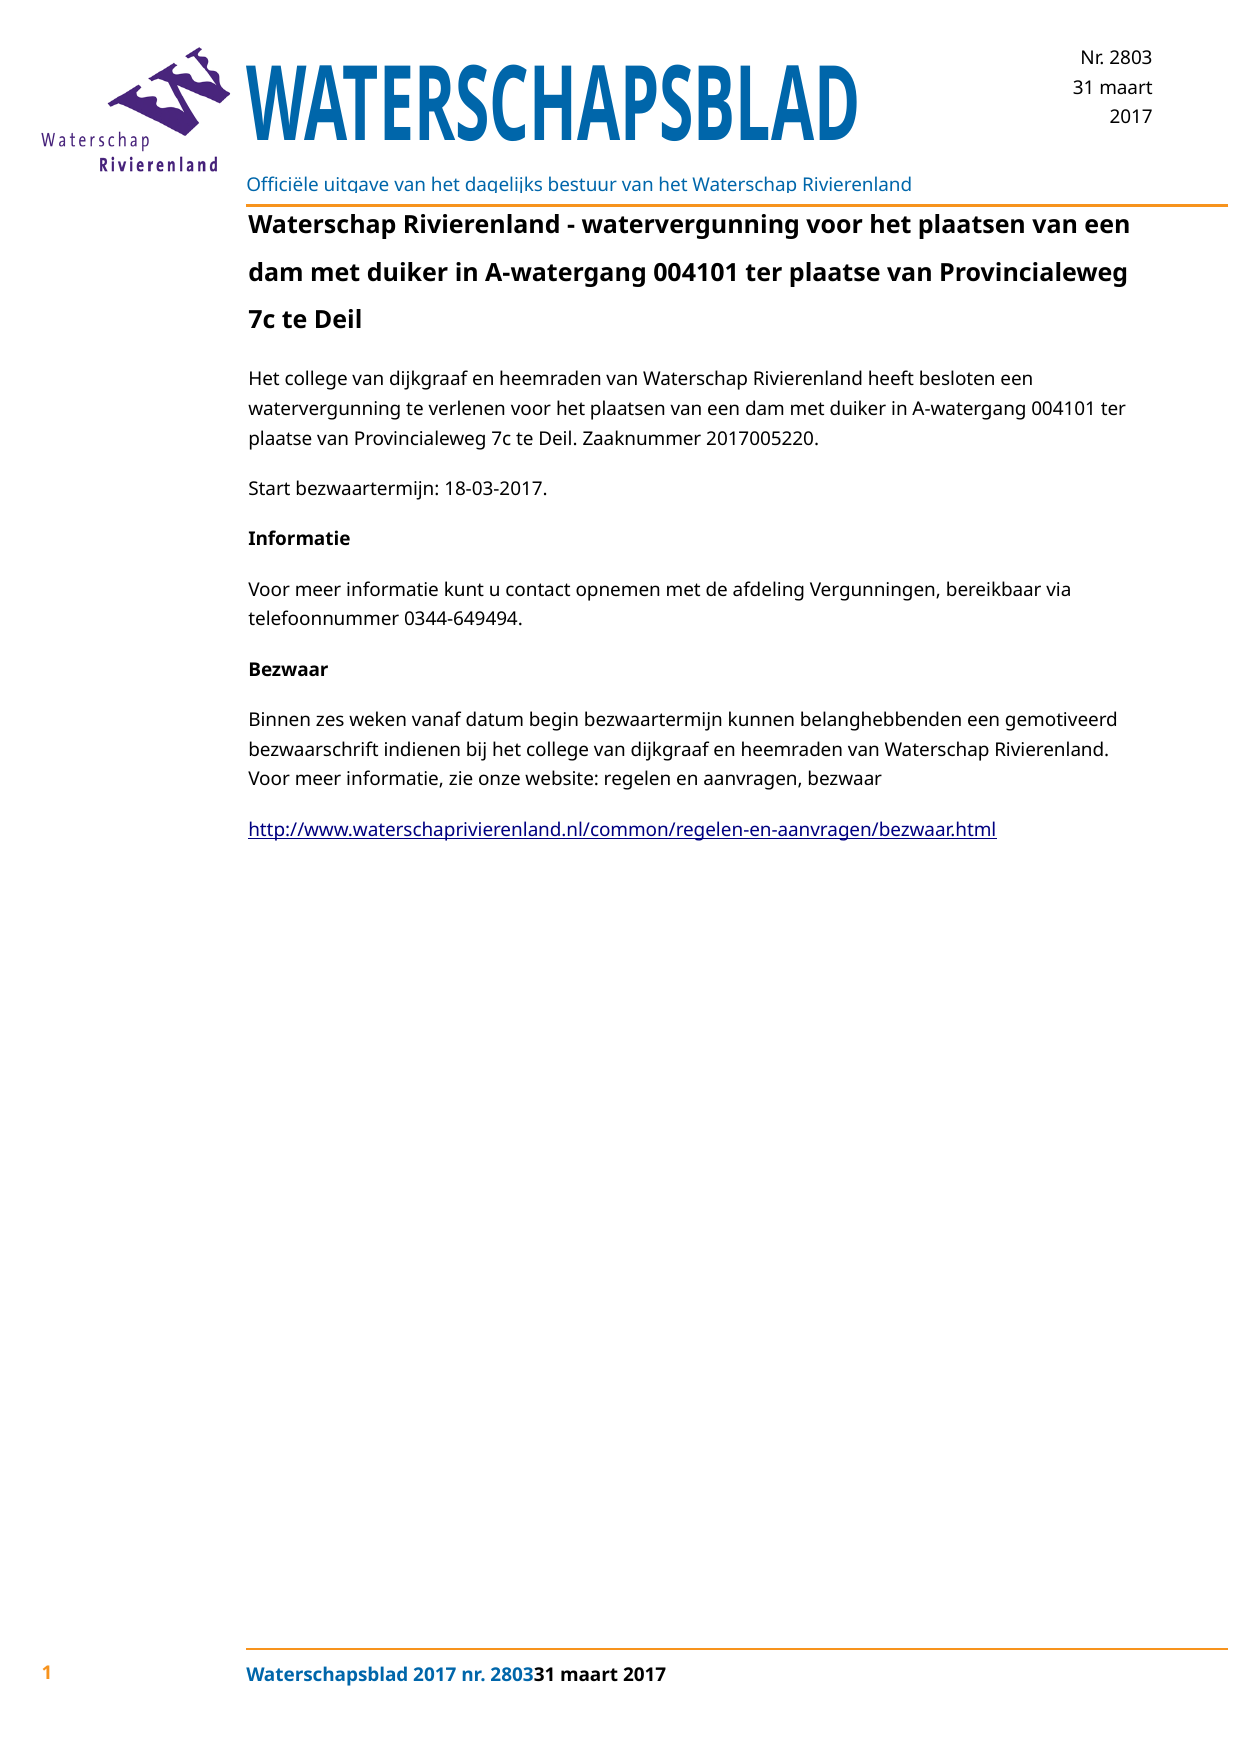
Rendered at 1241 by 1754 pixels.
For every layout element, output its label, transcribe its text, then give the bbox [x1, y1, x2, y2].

text Binnen zes weken vanaf datum begin bezwaartermijn kunnen belanghebbenden een gemotiveerd bezwaarschrift indienen bij het college van dijkgraaf en heemraden van Waterschap Rivierenland. Voor meer informatie, zie onze website: regelen en aanvragen, bezwaar [248, 706, 1152, 791]
picture [41, 47, 231, 172]
text Informatie [248, 526, 1152, 551]
text http://www.waterschaprivierenland.nl/common/regelen-en-aanvragen/bezwaar.html [248, 816, 1152, 842]
text Waterschap Rivierenland - watervergunning voor het plaatsen van een dam met duiker in A-watergang 004101 ter plaatse van Provincialeweg 7c te Deil [248, 207, 1152, 336]
text Bezwaar [248, 656, 1152, 682]
text Voor meer informatie kunt u contact opnemen met de afdeling Vergunningen, bereikbaar via telefoonnummer 0344-649494. [248, 576, 1152, 631]
text Het college van dijkgraaf en heemraden van Waterschap Rivierenland heeft besloten een watervergunning te verlenen voor het plaatsen van een dam met duiker in A-watergang 004101 ter plaatse van Provincialeweg 7c te Deil. Zaaknummer 2017005220. [248, 366, 1152, 450]
text Start bezwaartermijn: 18-03-2017. [248, 475, 1152, 501]
